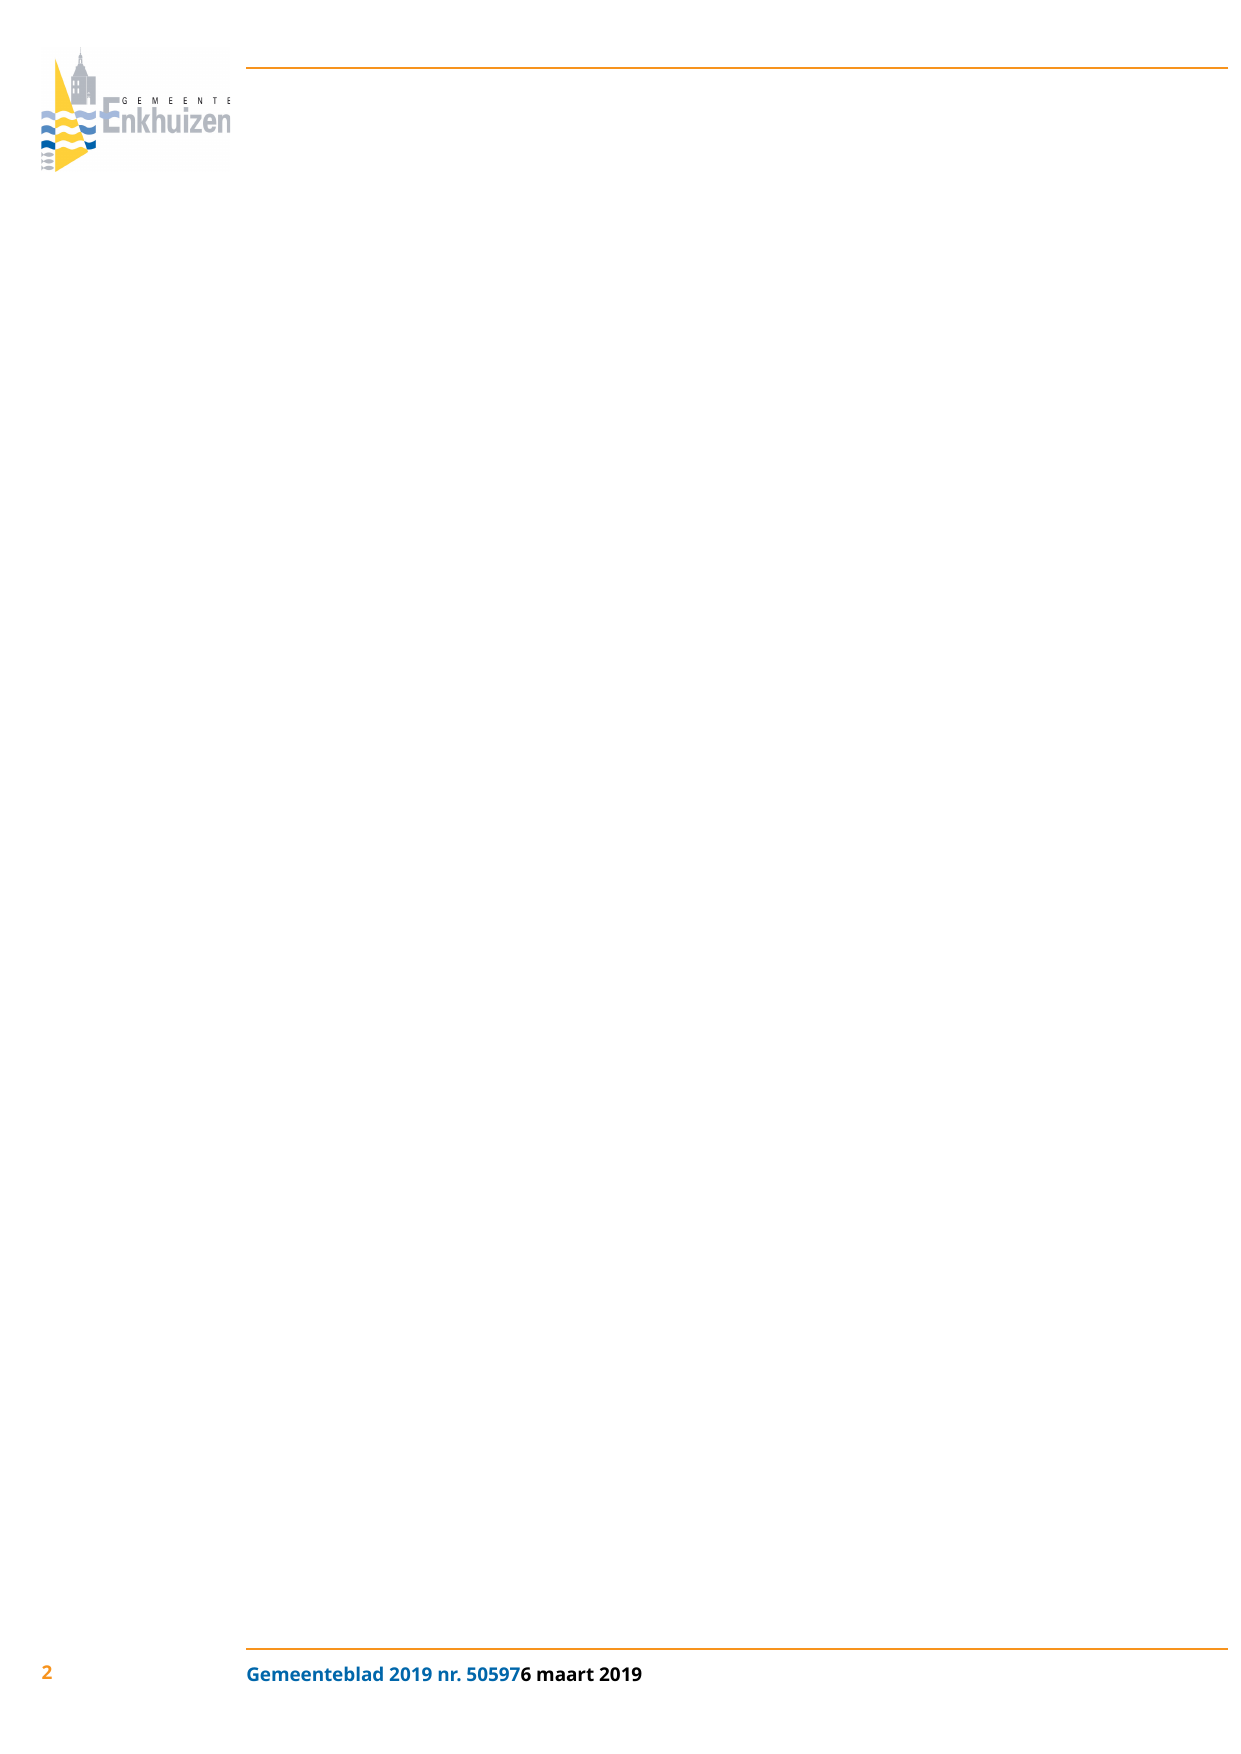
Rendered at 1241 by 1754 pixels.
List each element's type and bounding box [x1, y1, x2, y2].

picture [41, 47, 231, 172]
